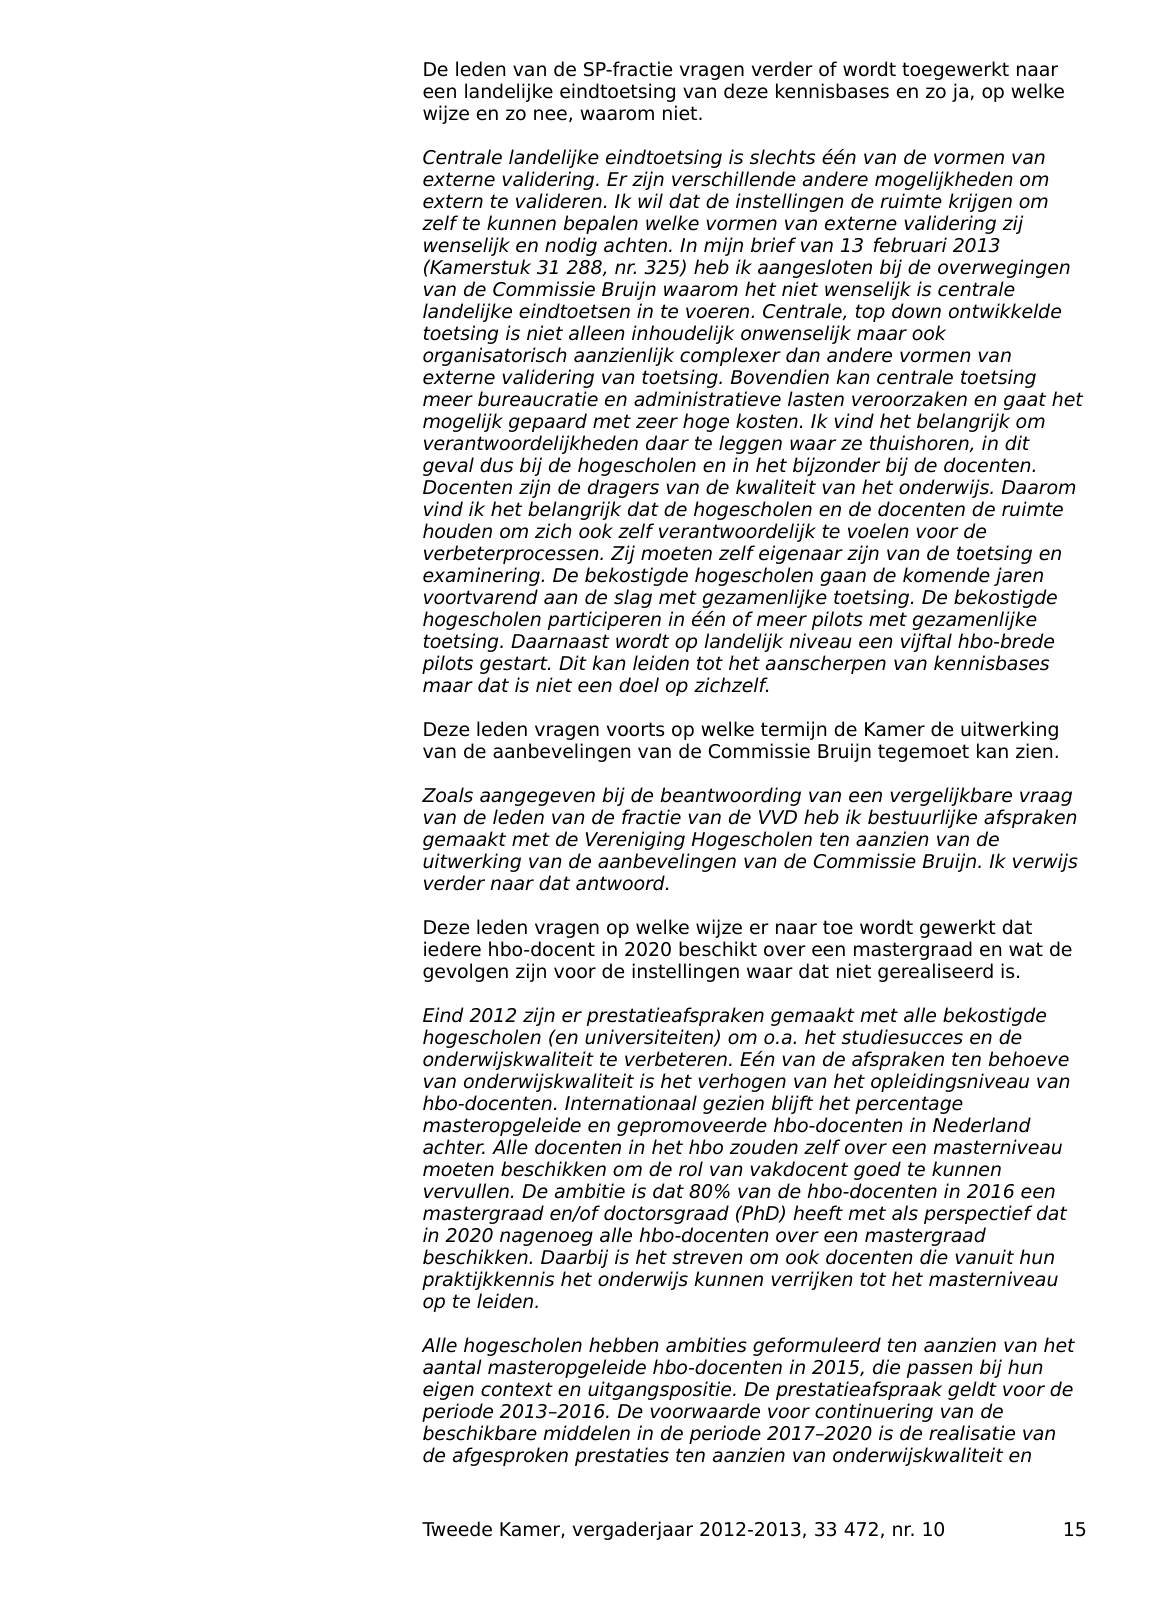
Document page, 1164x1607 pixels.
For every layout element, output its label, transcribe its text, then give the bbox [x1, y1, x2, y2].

text De leden van de SP-fractie vragen verder of wordt toegewerkt naar een landelijke eindtoetsing van deze kennisbases en zo ja, op welke wijze en zo nee, waarom niet. [422, 59, 1087, 125]
text Alle hogescholen hebben ambities geformuleerd ten aanzien van het aantal masteropgeleide hbo-docenten in 2015, die passen bij hun eigen context en uitgangspositie. De prestatieafspraak geldt voor de periode 2013–2016. De voorwaarde voor continuering van de beschikbare middelen in de periode 2017–2020 is de realisatie van de afgesproken prestaties ten aanzien van onderwijskwaliteit en [422, 1335, 1087, 1467]
text Centrale landelijke eindtoetsing is slechts één van de vormen van externe validering. Er zijn verschillende andere mogelijkheden om extern te valideren. Ik wil dat de instellingen de ruimte krijgen om zelf te kunnen bepalen welke vormen van externe validering zij wenselijk en nodig achten. In mijn brief van 13 februari 2013 (Kamerstuk 31 288, nr. 325) heb ik aangesloten bij de overwegingen van de Commissie Bruijn waarom het niet wenselijk is centrale landelijke eindtoetsen in te voeren. Centrale, top down ontwikkelde toetsing is niet alleen inhoudelijk onwenselijk maar ook organisatorisch aanzienlijk complexer dan andere vormen van externe validering van toetsing. Bovendien kan centrale toetsing meer bureaucratie en administratieve lasten veroorzaken en gaat het mogelijk gepaard met zeer hoge kosten. Ik vind het belangrijk om verantwoordelijkheden daar te leggen waar ze thuishoren, in dit geval dus bij de hogescholen en in het bijzonder bij de docenten. Docenten zijn de dragers van de kwaliteit van het onderwijs. Daarom vind ik het belangrijk dat de hogescholen en de docenten de ruimte houden om zich ook zelf verantwoordelijk te voelen voor de verbeterprocessen. Zij moeten zelf eigenaar zijn van de toetsing en examinering. De bekostigde hogescholen gaan de komende jaren voortvarend aan de slag met gezamenlijke toetsing. De bekostigde hogescholen participeren in één of meer pilots met gezamenlijke toetsing. Daarnaast wordt op landelijk niveau een vijftal hbo-brede pilots gestart. Dit kan leiden tot het aanscherpen van kennisbases maar dat is niet een doel op zichzelf. [422, 147, 1087, 697]
text Deze leden vragen op welke wijze er naar toe wordt gewerkt dat iedere hbo-docent in 2020 beschikt over een mastergraad en wat de gevolgen zijn voor de instellingen waar dat niet gerealiseerd is. [422, 917, 1087, 983]
text Zoals aangegeven bij de beantwoording van een vergelijkbare vraag van de leden van de fractie van de VVD heb ik bestuurlijke afspraken gemaakt met de Vereniging Hogescholen ten aanzien van de uitwerking van de aanbevelingen van de Commissie Bruijn. Ik verwijs verder naar dat antwoord. [422, 785, 1087, 895]
text Deze leden vragen voorts op welke termijn de Kamer de uitwerking van de aanbevelingen van de Commissie Bruijn tegemoet kan zien. [422, 719, 1087, 763]
text Eind 2012 zijn er prestatieafspraken gemaakt met alle bekostigde hogescholen (en universiteiten) om o.a. het studiesucces en de onderwijskwaliteit te verbeteren. Eén van de afspraken ten behoeve van onderwijskwaliteit is het verhogen van het opleidingsniveau van hbo-docenten. Internationaal gezien blijft het percentage masteropgeleide en gepromoveerde hbo-docenten in Nederland achter. Alle docenten in het hbo zouden zelf over een masterniveau moeten beschikken om de rol van vakdocent goed te kunnen vervullen. De ambitie is dat 80% van de hbo-docenten in 2016 een mastergraad en/of doctorsgraad (PhD) heeft met als perspectief dat in 2020 nagenoeg alle hbo-docenten over een mastergraad beschikken. Daarbij is het streven om ook docenten die vanuit hun praktijkkennis het onderwijs kunnen verrijken tot het masterniveau op te leiden. [422, 1005, 1087, 1313]
